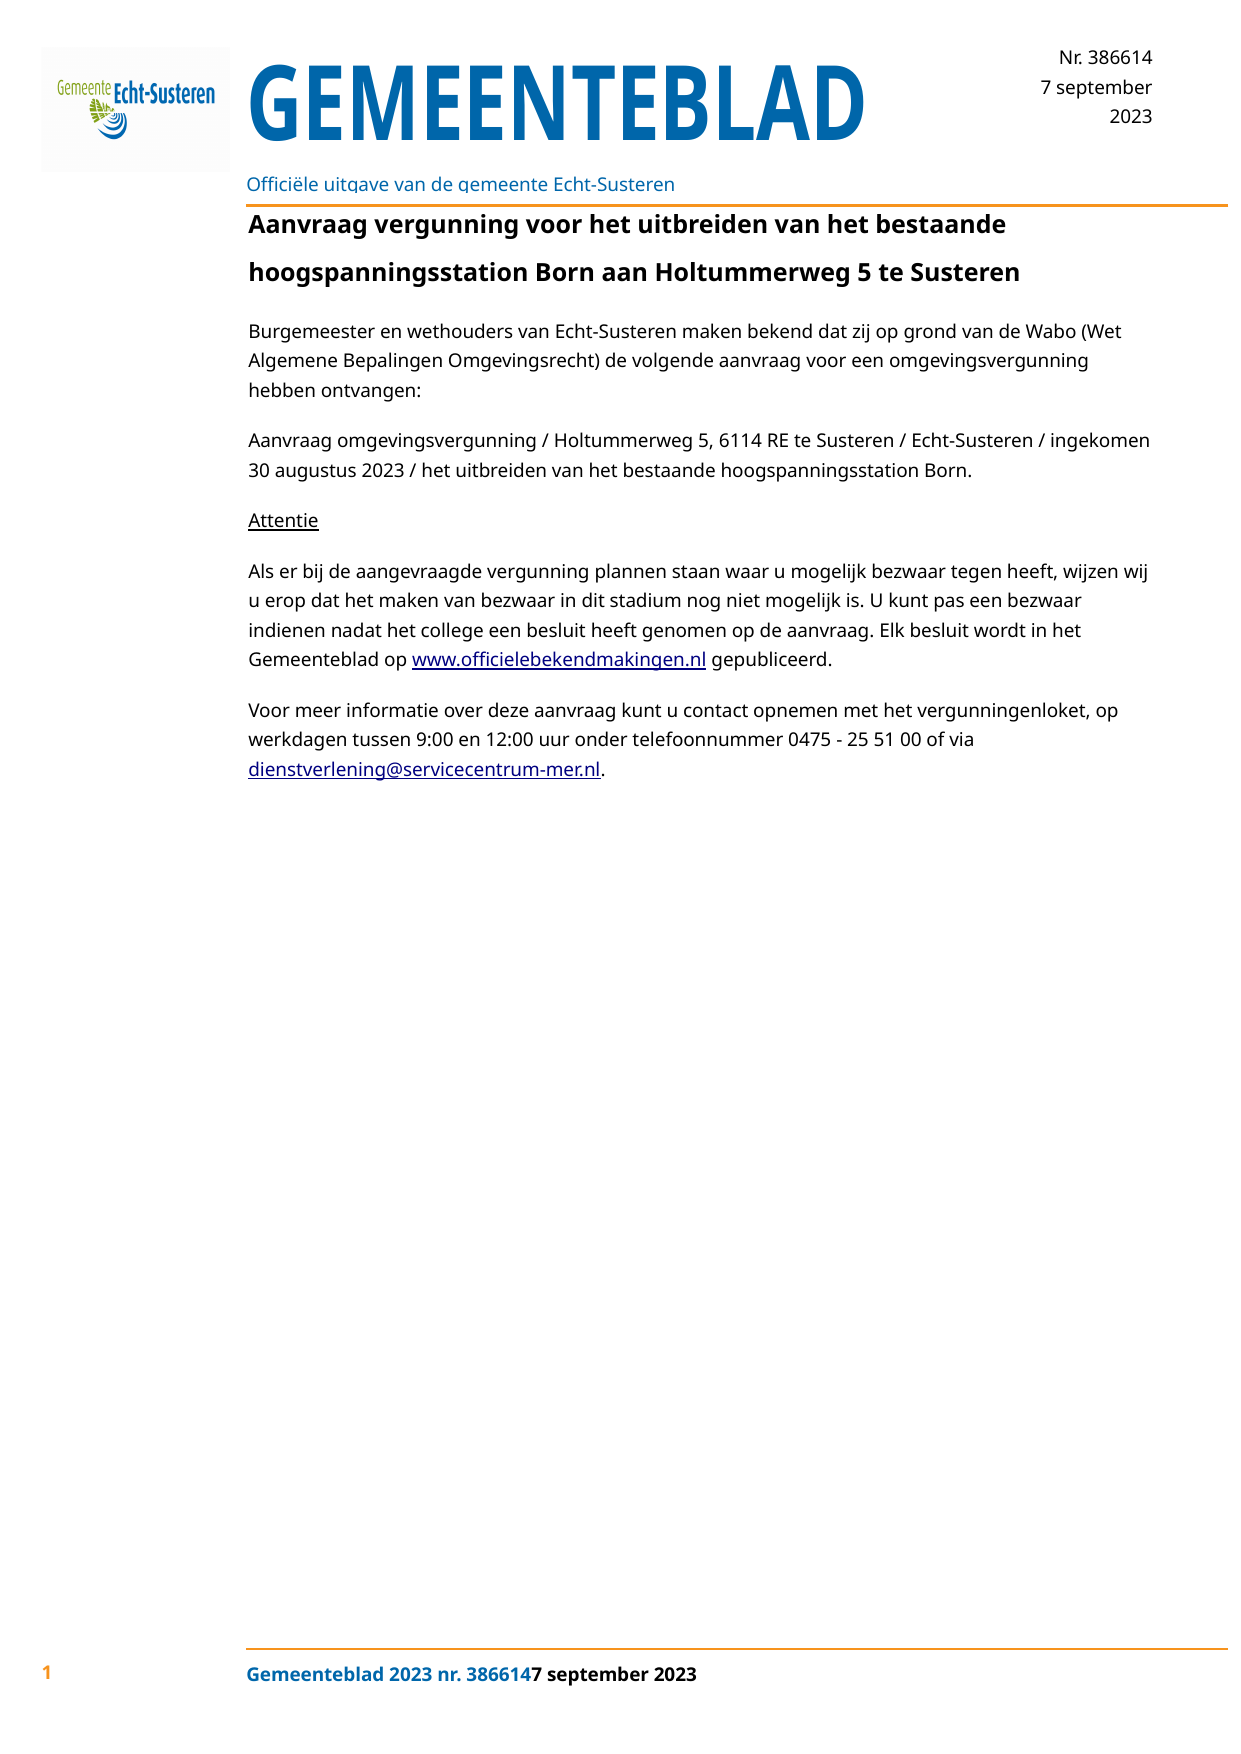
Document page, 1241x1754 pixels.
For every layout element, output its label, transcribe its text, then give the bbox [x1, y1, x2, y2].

text Aanvraag vergunning voor het uitbreiden van het bestaande hoogspanningsstation Born aan Holtummerweg 5 te Susteren [248, 207, 1152, 288]
text Attentie [248, 507, 1152, 533]
text Als er bij de aangevraagde vergunning plannen staan waar u mogelijk bezwaar tegen heeft, wijzen wij u erop dat het maken van bezwaar in dit stadium nog niet mogelijk is. U kunt pas een bezwaar indienen nadat het college een besluit heeft genomen op de aanvraag. Elk besluit wordt in het Gemeenteblad op www.officielebekendmakingen.nl gepubliceerd. [248, 558, 1152, 672]
picture [41, 47, 231, 172]
text Aanvraag omgevingsvergunning / Holtummerweg 5, 6114 RE te Susteren / Echt-Susteren / ingekomen 30 augustus 2023 / het uitbreiden van het bestaande hoogspanningsstation Born. [248, 427, 1152, 483]
text Voor meer informatie over deze aanvraag kunt u contact opnemen met het vergunningenloket, op werkdagen tussen 9:00 en 12:00 uur onder telefoonnummer 0475 - 25 51 00 of via dienstverlening@servicecentrum-mer.nl. [248, 697, 1152, 782]
text Burgemeester en wethouders van Echt-Susteren maken bekend dat zij op grond van de Wabo (Wet Algemene Bepalingen Omgevingsrecht) de volgende aanvraag voor een omgevingsvergunning hebben ontvangen: [248, 318, 1152, 403]
